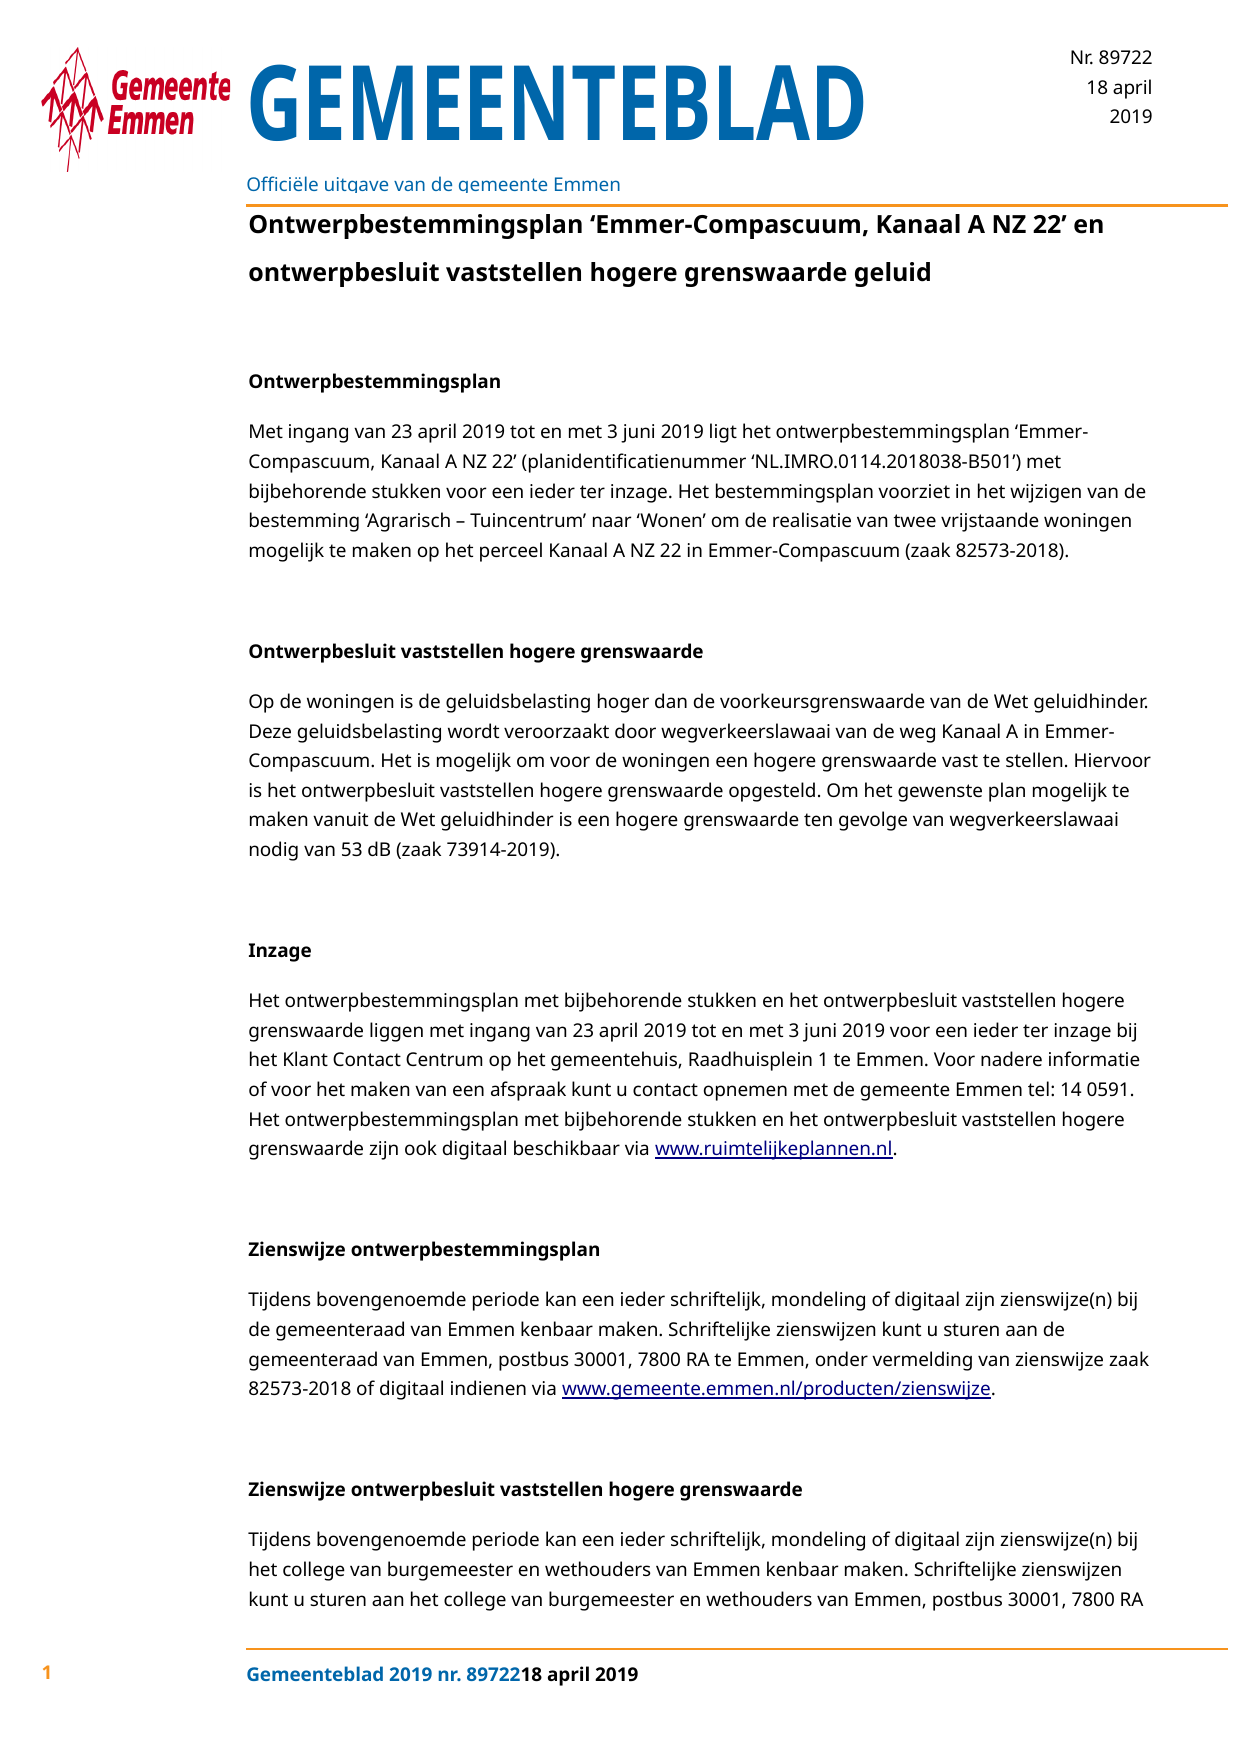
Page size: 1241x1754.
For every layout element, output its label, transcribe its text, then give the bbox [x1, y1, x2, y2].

text Ontwerpbesluit vaststellen hogere grenswaarde [248, 638, 1152, 664]
text Tijdens bovengenoemde periode kan een ieder schriftelijk, mondeling of digitaal zijn zienswijze(n) bij het college van burgemeester en wethouders van Emmen kenbaar maken. Schriftelijke zienswijzen kunt u sturen aan het college van burgemeester en wethouders van Emmen, postbus 30001, 7800 RA [248, 1527, 1152, 1612]
picture [41, 47, 231, 172]
text Het ontwerpbestemmingsplan met bijbehorende stukken en het ontwerpbesluit vaststellen hogere grenswaarde liggen met ingang van 23 april 2019 tot en met 3 juni 2019 voor een ieder ter inzage bij het Klant Contact Centrum op het gemeentehuis, Raadhuisplein 1 te Emmen. Voor nadere informatie of voor het maken van een afspraak kunt u contact opnemen met de gemeente Emmen tel: 14 0591. Het ontwerpbestemmingsplan met bijbehorende stukken en het ontwerpbesluit vaststellen hogere grenswaarde zijn ook digitaal beschikbaar via www.ruimtelijkeplannen.nl. [248, 987, 1152, 1161]
text Zienswijze ontwerpbestemmingsplan [248, 1236, 1152, 1262]
text Met ingang van 23 april 2019 tot en met 3 juni 2019 ligt het ontwerpbestemmingsplan ‘Emmer-Compascuum, Kanaal A NZ 22’ (planidentificatienummer ‘NL.IMRO.0114.2018038-B501’) met bijbehorende stukken voor een ieder ter inzage. Het bestemmingsplan voorziet in het wijzigen van de bestemming ‘Agrarisch – Tuincentrum’ naar ‘Wonen’ om de realisatie van twee vrijstaande woningen mogelijk te maken op het perceel Kanaal A NZ 22 in Emmer-Compascuum (zaak 82573-2018). [248, 419, 1152, 563]
text Ontwerpbestemmingsplan ‘Emmer-Compascuum, Kanaal A NZ 22’ en ontwerpbesluit vaststellen hogere grenswaarde geluid [248, 207, 1152, 288]
text Ontwerpbestemmingsplan [248, 368, 1152, 394]
text Zienswijze ontwerpbesluit vaststellen hogere grenswaarde [248, 1476, 1152, 1502]
text Inzage [248, 937, 1152, 963]
text Tijdens bovengenoemde periode kan een ieder schriftelijk, mondeling of digitaal zijn zienswijze(n) bij de gemeenteraad van Emmen kenbaar maken. Schriftelijke zienswijzen kunt u sturen aan de gemeenteraad van Emmen, postbus 30001, 7800 RA te Emmen, onder vermelding van zienswijze zaak 82573-2018 of digitaal indienen via www.gemeente.emmen.nl/producten/zienswijze. [248, 1287, 1152, 1401]
text Op de woningen is de geluidsbelasting hoger dan de voorkeursgrenswaarde van de Wet geluidhinder. Deze geluidsbelasting wordt veroorzaakt door wegverkeerslawaai van de weg Kanaal A in Emmer-Compascuum. Het is mogelijk om voor de woningen een hogere grenswaarde vast te stellen. Hiervoor is het ontwerpbesluit vaststellen hogere grenswaarde opgesteld. Om het gewenste plan mogelijk te maken vanuit de Wet geluidhinder is een hogere grenswaarde ten gevolge van wegverkeerslawaai nodig van 53 dB (zaak 73914-2019). [248, 688, 1152, 862]
